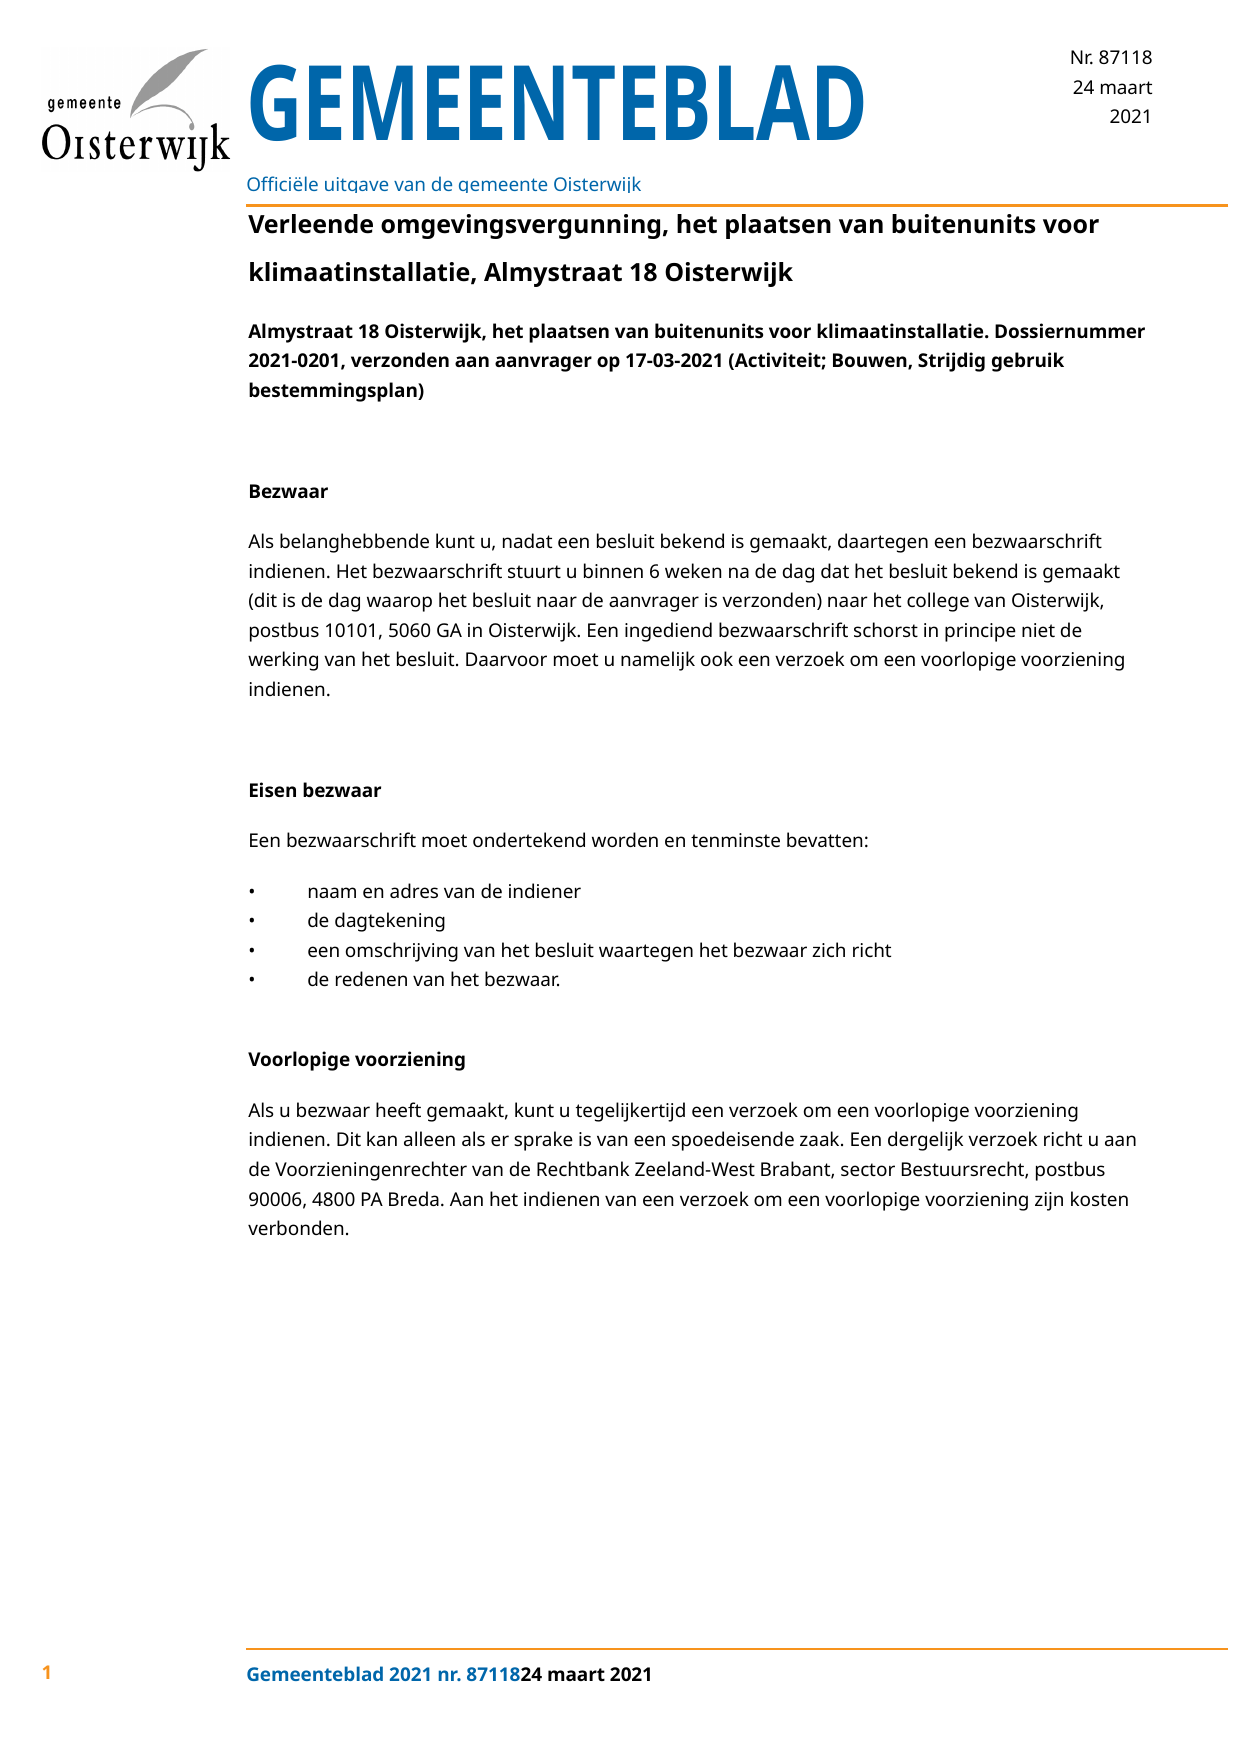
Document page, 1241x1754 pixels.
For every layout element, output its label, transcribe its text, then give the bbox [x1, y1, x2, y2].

list de dagtekening [248, 907, 1152, 933]
picture [41, 47, 231, 172]
text Als u bezwaar heeft gemaakt, kunt u tegelijkertijd een verzoek om een voorlopige voorziening indienen. Dit kan alleen als er sprake is van een spoedeisende zaak. Een dergelijk verzoek richt u aan de Voorzieningenrechter van de Rechtbank Zeeland-West Brabant, sector Bestuursrecht, postbus 90006, 4800 PA Breda. Aan het indienen van een verzoek om een voorlopige voorziening zijn kosten verbonden. [248, 1097, 1152, 1241]
text Als belanghebbende kunt u, nadat een besluit bekend is gemaakt, daartegen een bezwaarschrift indienen. Het bezwaarschrift stuurt u binnen 6 weken na de dag dat het besluit bekend is gemaakt (dit is de dag waarop het besluit naar de aanvrager is verzonden) naar het college van Oisterwijk, postbus 10101, 5060 GA in Oisterwijk. Een ingediend bezwaarschrift schorst in principe niet de werking van het besluit. Daarvoor moet u namelijk ook een verzoek om een voorlopige voorziening indienen. [248, 528, 1152, 702]
text Een bezwaarschrift moet ondertekend worden en tenminste bevatten: [248, 827, 1152, 853]
text Almystraat 18 Oisterwijk, het plaatsen van buitenunits voor klimaatinstallatie. Dossiernummer 2021-0201, verzonden aan aanvrager op 17-03-2021 (Activiteit; Bouwen, Strijdig gebruik bestemmingsplan) [248, 318, 1152, 403]
text Bezwaar [248, 478, 1152, 504]
list de redenen van het bezwaar. [248, 967, 1152, 992]
text Voorlopige voorziening [248, 1047, 1152, 1072]
list een omschrijving van het besluit waartegen het bezwaar zich richt [248, 937, 1152, 963]
list naam en adres van de indiener [248, 878, 1152, 904]
text Verleende omgevingsvergunning, het plaatsen van buitenunits voor klimaatinstallatie, Almystraat 18 Oisterwijk [248, 207, 1152, 288]
text Eisen bezwaar [248, 777, 1152, 803]
